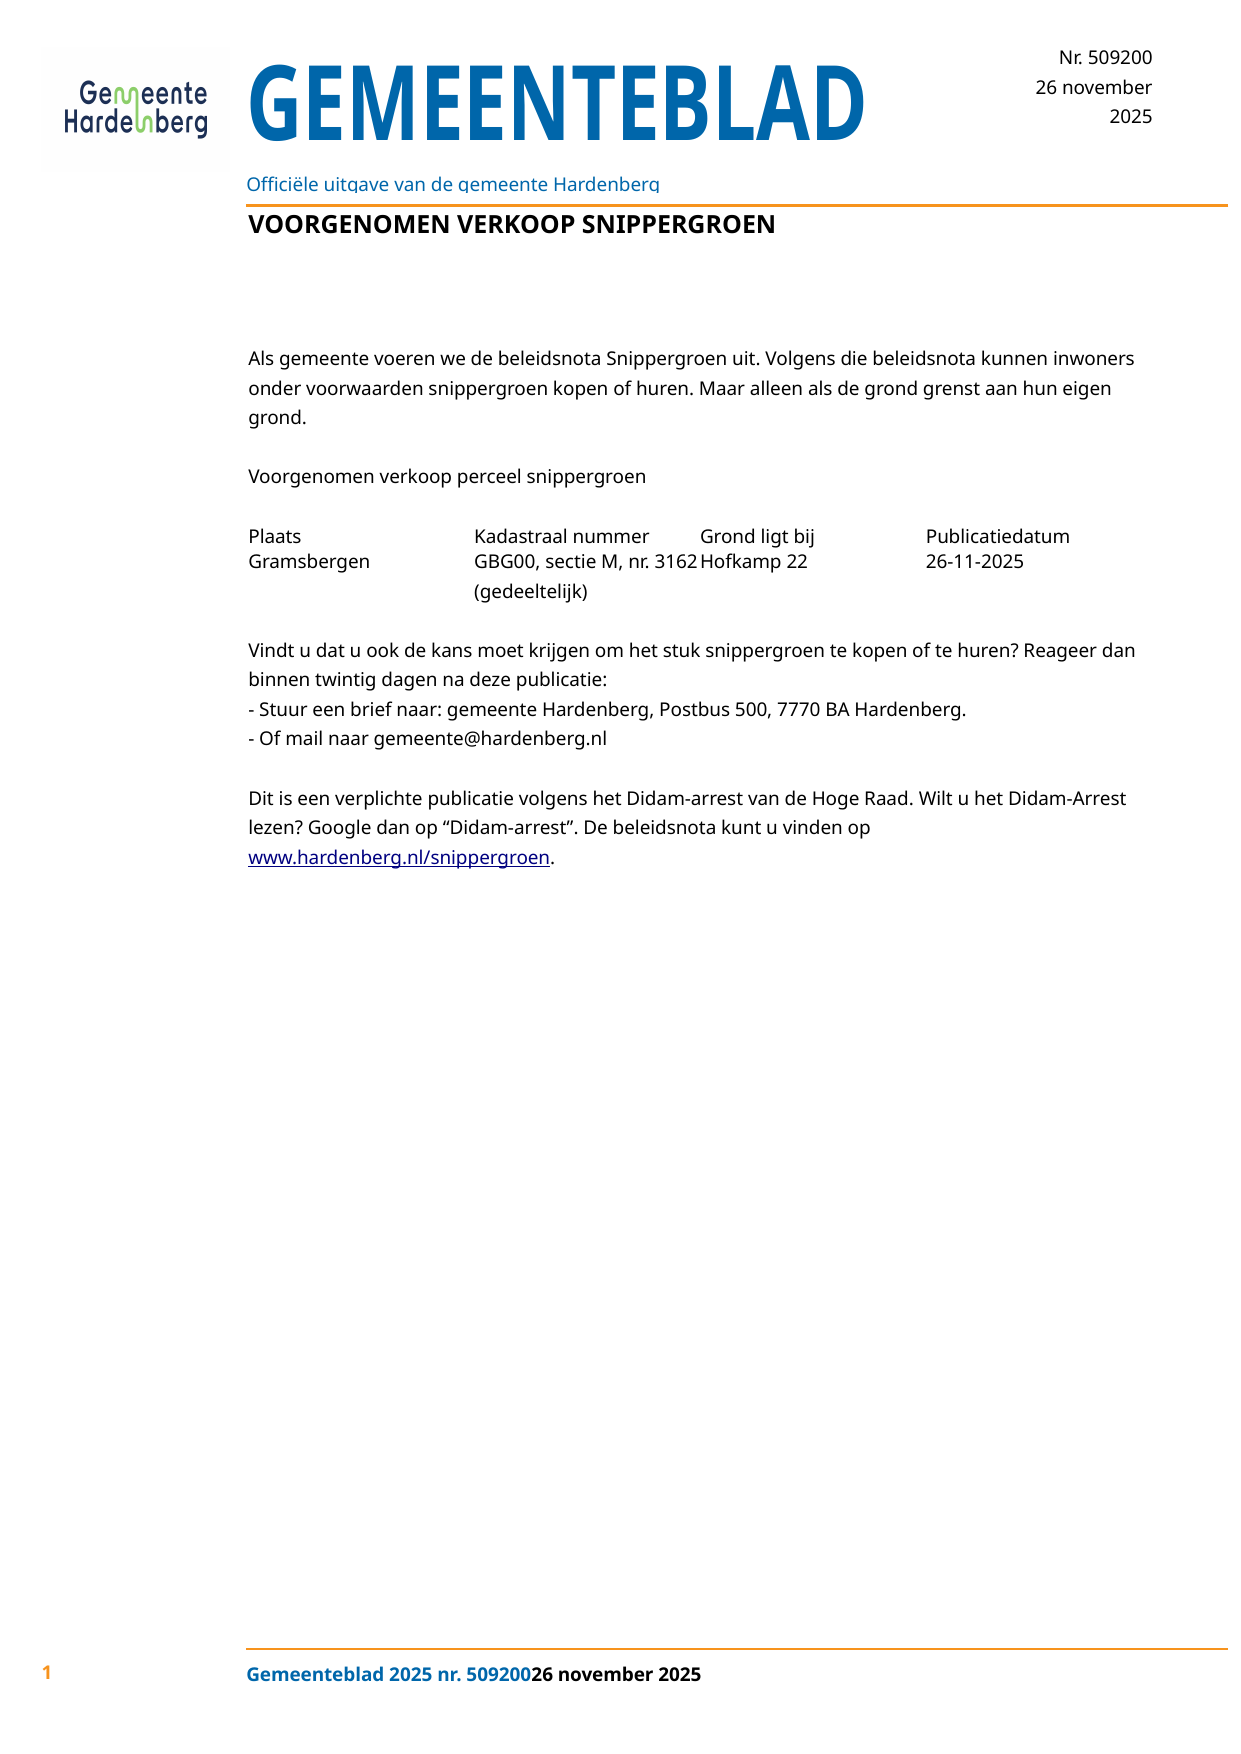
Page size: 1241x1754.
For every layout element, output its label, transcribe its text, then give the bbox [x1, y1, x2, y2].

text - Of mail naar gemeente@hardenberg.nl [248, 726, 1152, 751]
text Als gemeente voeren we de beleidsnota Snippergroen uit. Volgens die beleidsnota kunnen inwoners onder voorwaarden snippergroen kopen of huren. Maar alleen als de grond grenst aan hun eigen grond. [248, 345, 1152, 430]
table_header Kadastraal nummer [474, 523, 700, 549]
text VOORGENOMEN VERKOOP SNIPPERGROEN [248, 207, 1152, 241]
text Dit is een verplichte publicatie volgens het Didam-arrest van de Hoge Raad. Wilt u het Didam-Arrest lezen? Google dan op “Didam-arrest”. De beleidsnota kunt u vinden op www.hardenberg.nl/snippergroen. [248, 785, 1152, 869]
table_cell Gramsbergen [248, 549, 474, 604]
table_header Publicatiedatum [926, 523, 1152, 549]
table_cell GBG00, sectie M, nr. 3162 (gedeeltelijk) [474, 549, 700, 604]
text Vindt u dat u ook de kans moet krijgen om het stuk snippergroen te kopen of te huren? Reageer dan binnen twintig dagen na deze publicatie: [248, 637, 1152, 692]
table_header Grond ligt bij [700, 523, 926, 549]
text Voorgenomen verkoop perceel snippergroen [248, 464, 1152, 489]
picture [41, 47, 231, 172]
text - Stuur een brief naar: gemeente Hardenberg, Postbus 500, 7770 BA Hardenberg. [248, 696, 1152, 722]
table_cell Hofkamp 22 [700, 549, 926, 604]
table_header Plaats [248, 523, 474, 549]
table_cell 26-11-2025 [926, 549, 1152, 604]
